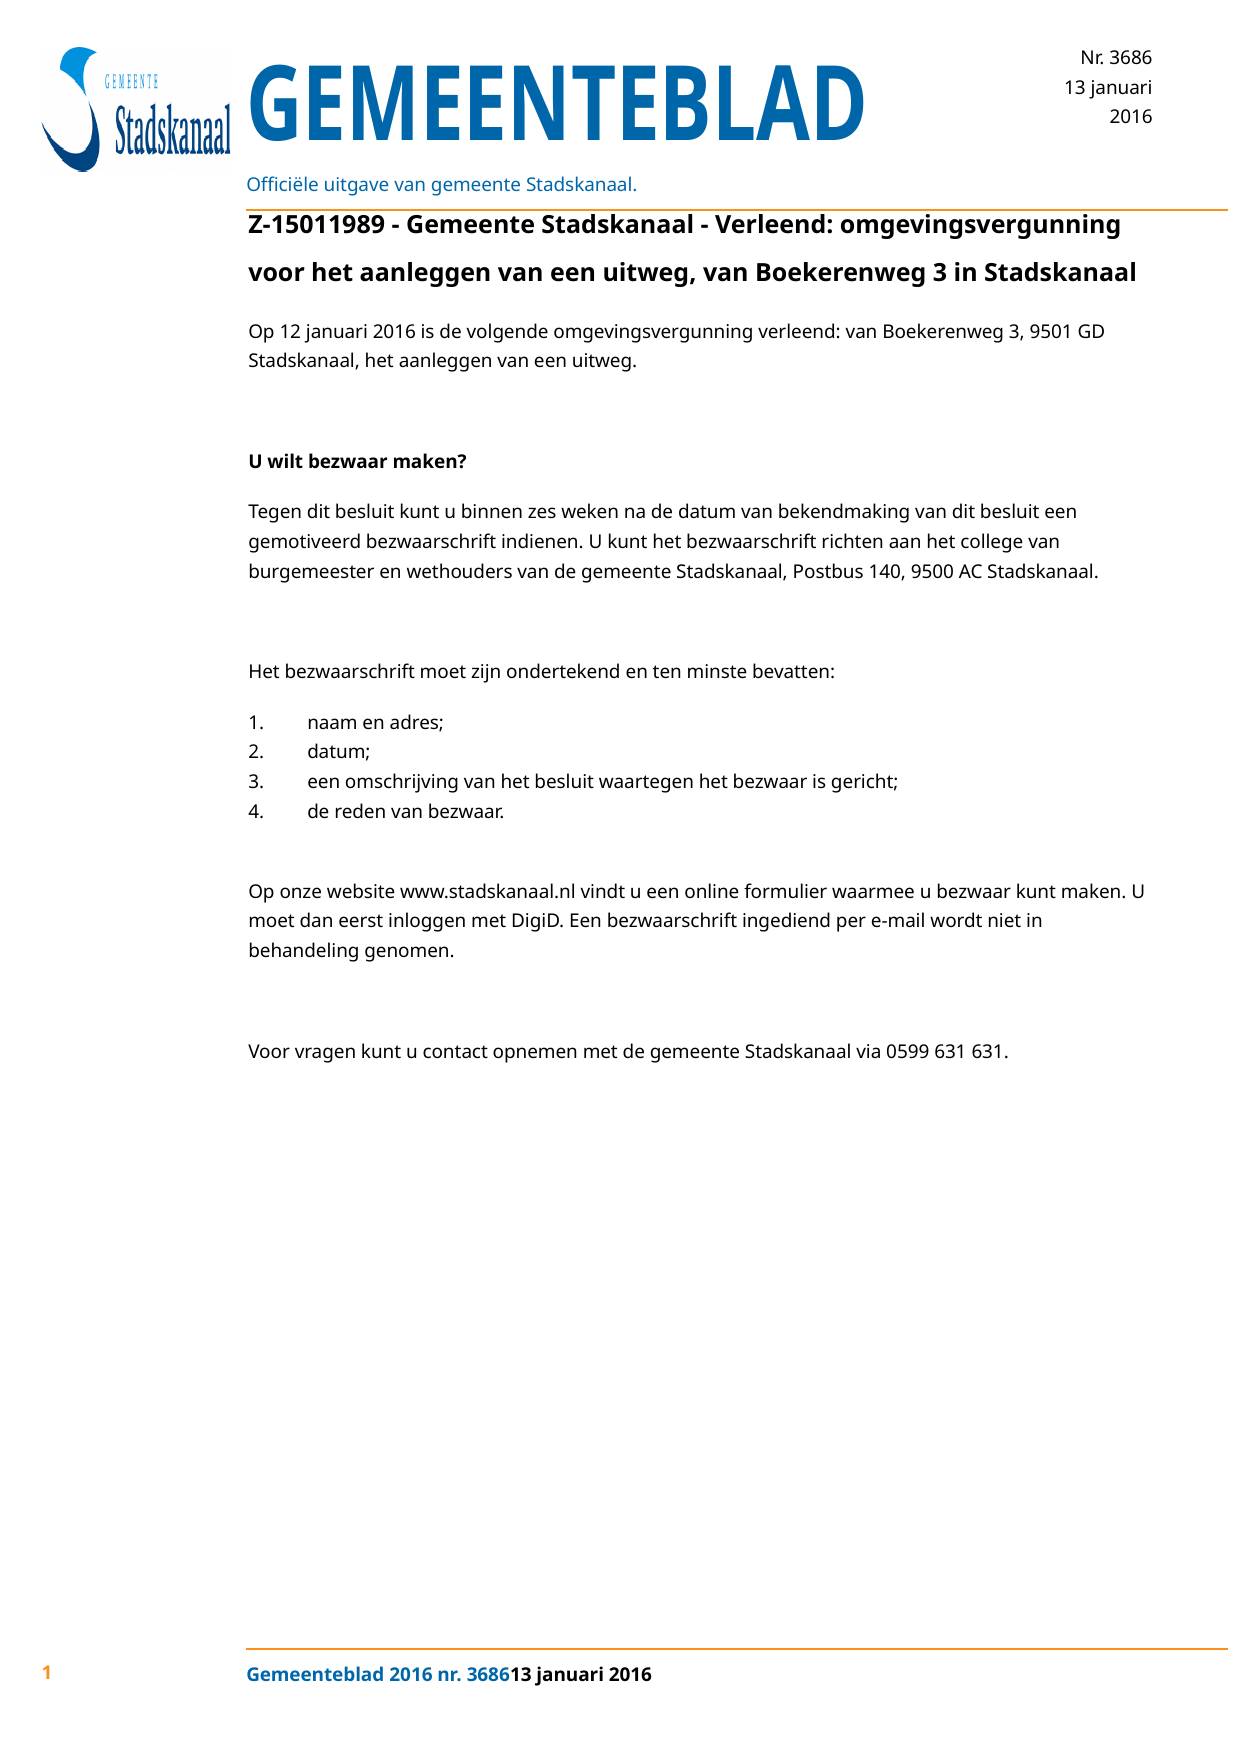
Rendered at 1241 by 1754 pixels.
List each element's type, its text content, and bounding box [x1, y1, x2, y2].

text Op onze website www.stadskanaal.nl vindt u een online formulier waarmee u bezwaar kunt maken. U moet dan eerst inloggen met DigiD. Een bezwaarschrift ingediend per e-mail wordt niet in behandeling genomen. [248, 878, 1152, 963]
text Z-15011989 - Gemeente Stadskanaal - Verleend: omgevingsvergunning voor het aanleggen van een uitweg, van Boekerenweg 3 in Stadskanaal [248, 211, 1152, 288]
text Op 12 januari 2016 is de volgende omgevingsvergunning verleend: van Boekerenweg 3, 9501 GD Stadskanaal, het aanleggen van een uitweg. [248, 318, 1152, 373]
list een omschrijving van het besluit waartegen het bezwaar is gericht; [248, 768, 1152, 794]
list datum; [248, 739, 1152, 764]
picture [41, 47, 231, 172]
text Tegen dit besluit kunt u binnen zes weken na de datum van bekendmaking van dit besluit een gemotiveerd bezwaarschrift indienen. U kunt het bezwaarschrift richten aan het college van burgemeester en wethouders van de gemeente Stadskanaal, Postbus 140, 9500 AC Stadskanaal. [248, 499, 1152, 584]
list de reden van bezwaar. [248, 798, 1152, 824]
list naam en adres; [248, 709, 1152, 735]
text U wilt bezwaar maken? [248, 448, 1152, 474]
text Voor vragen kunt u contact opnemen met de gemeente Stadskanaal via 0599 631 631. [248, 1038, 1152, 1064]
text Het bezwaarschrift moet zijn ondertekend en ten minste bevatten: [248, 659, 1152, 684]
